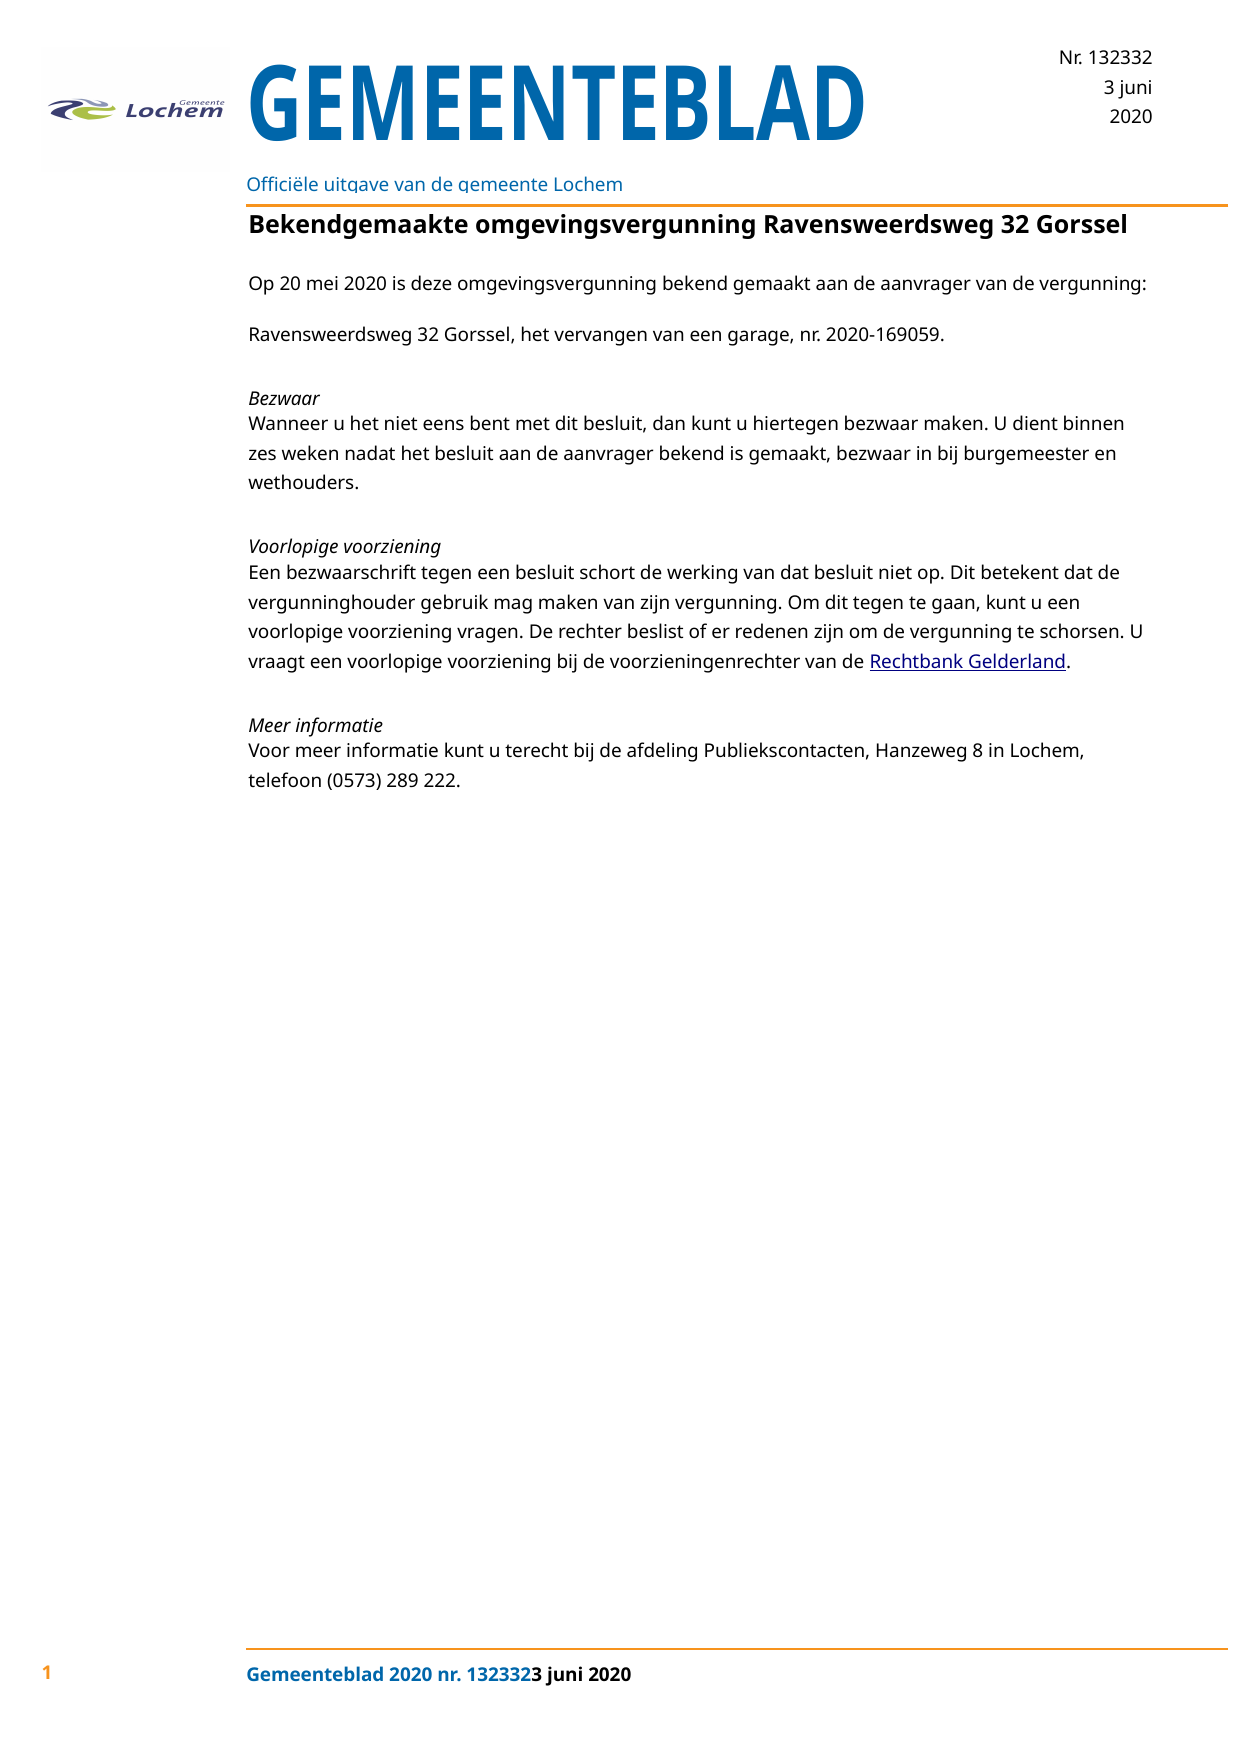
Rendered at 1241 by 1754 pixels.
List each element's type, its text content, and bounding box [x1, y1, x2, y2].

text Wanneer u het niet eens bent met dit besluit, dan kunt u hiertegen bezwaar maken. U dient binnen zes weken nadat het besluit aan de aanvrager bekend is gemaakt, bezwaar in bij burgemeester en wethouders. [248, 410, 1152, 495]
picture [41, 47, 231, 172]
text Bekendgemaakte omgevingsvergunning Ravensweerdsweg 32 Gorssel [248, 207, 1152, 241]
text Meer informatie [248, 712, 1152, 738]
text Voorlopige voorziening [248, 533, 1152, 559]
text Voor meer informatie kunt u terecht bij de afdeling Publiekscontacten, Hanzeweg 8 in Lochem, telefoon (0573) 289 222. [248, 738, 1152, 793]
text Bezwaar [248, 385, 1152, 410]
text Een bezwaarschrift tegen een besluit schort de werking van dat besluit niet op. Dit betekent dat de vergunninghouder gebruik mag maken van zijn vergunning. Om dit tegen te gaan, kunt u een voorlopige voorziening vragen. De rechter beslist of er redenen zijn om de vergunning te schorsen. U vraagt een voorlopige voorziening bij de voorzieningenrechter van de Rechtbank Gelderland. [248, 559, 1152, 674]
text Ravensweerdsweg 32 Gorssel, het vervangen van een garage, nr. 2020-169059. [248, 321, 1152, 346]
text Op 20 mei 2020 is deze omgevingsvergunning bekend gemaakt aan de aanvrager van de vergunning: [248, 270, 1152, 296]
